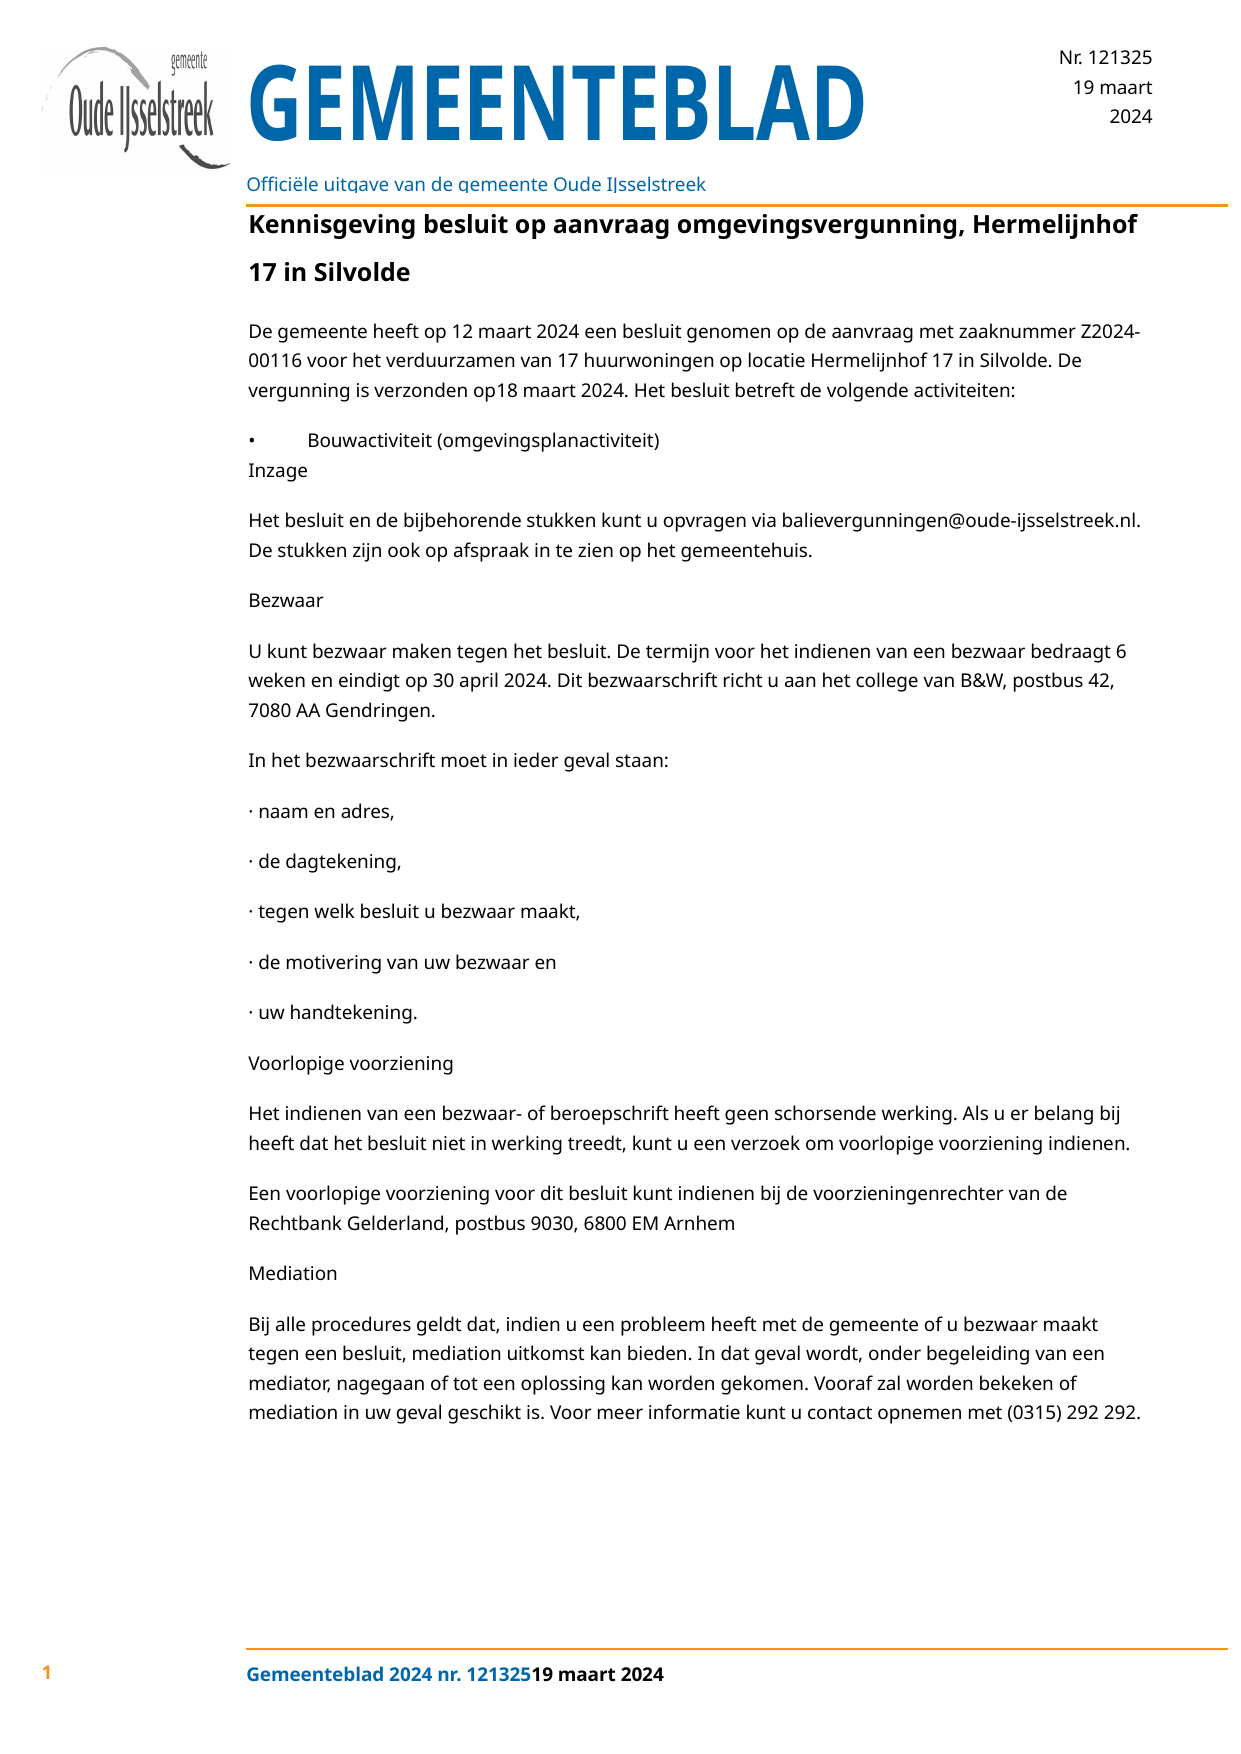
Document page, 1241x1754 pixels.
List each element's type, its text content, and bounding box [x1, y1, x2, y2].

text · uw handtekening. [248, 999, 1152, 1025]
text Kennisgeving besluit op aanvraag omgevingsvergunning, Hermelijnhof 17 in Silvolde [248, 207, 1152, 288]
text Inzage [248, 457, 1152, 483]
text De gemeente heeft op 12 maart 2024 een besluit genomen op de aanvraag met zaaknummer Z2024-00116 voor het verduurzamen van 17 huurwoningen op locatie Hermelijnhof 17 in Silvolde. De vergunning is verzonden op18 maart 2024. Het besluit betreft de volgende activiteiten: [248, 318, 1152, 403]
text Het besluit en de bijbehorende stukken kunt u opvragen via balievergunningen@oude-ijsselstreek.nl. De stukken zijn ook op afspraak in te zien op het gemeentehuis. [248, 507, 1152, 563]
picture [41, 47, 231, 172]
text Het indienen van een bezwaar- of beroepschrift heeft geen schorsende werking. Als u er belang bij heeft dat het besluit niet in werking treedt, kunt u een verzoek om voorlopige voorziening indienen. [248, 1100, 1152, 1156]
text · de motivering van uw bezwaar en [248, 949, 1152, 975]
text U kunt bezwaar maken tegen het besluit. De termijn voor het indienen van een bezwaar bedraagt 6 weken en eindigt op 30 april 2024. Dit bezwaarschrift richt u aan het college van B&W, postbus 42, 7080 AA Gendringen. [248, 638, 1152, 723]
text Mediation [248, 1260, 1152, 1286]
text · naam en adres, [248, 798, 1152, 824]
text In het bezwaarschrift moet in ieder geval staan: [248, 747, 1152, 773]
text Een voorlopige voorziening voor dit besluit kunt indienen bij de voorzieningenrechter van de Rechtbank Gelderland, postbus 9030, 6800 EM Arnhem [248, 1180, 1152, 1236]
text · tegen welk besluit u bezwaar maakt, [248, 899, 1152, 924]
text · de dagtekening, [248, 848, 1152, 874]
text Bij alle procedures geldt dat, indien u een probleem heeft met de gemeente of u bezwaar maakt tegen een besluit, mediation uitkomst kan bieden. In dat geval wordt, onder begeleiding van een mediator, nagegaan of tot een oplossing kan worden gekomen. Vooraf zal worden bekeken of mediation in uw geval geschikt is. Voor meer informatie kunt u contact opnemen met (0315) 292 292. [248, 1311, 1152, 1425]
list Bouwactiviteit (omgevingsplanactiviteit) [248, 427, 1152, 453]
text Bezwaar [248, 587, 1152, 613]
text Voorlopige voorziening [248, 1050, 1152, 1076]
